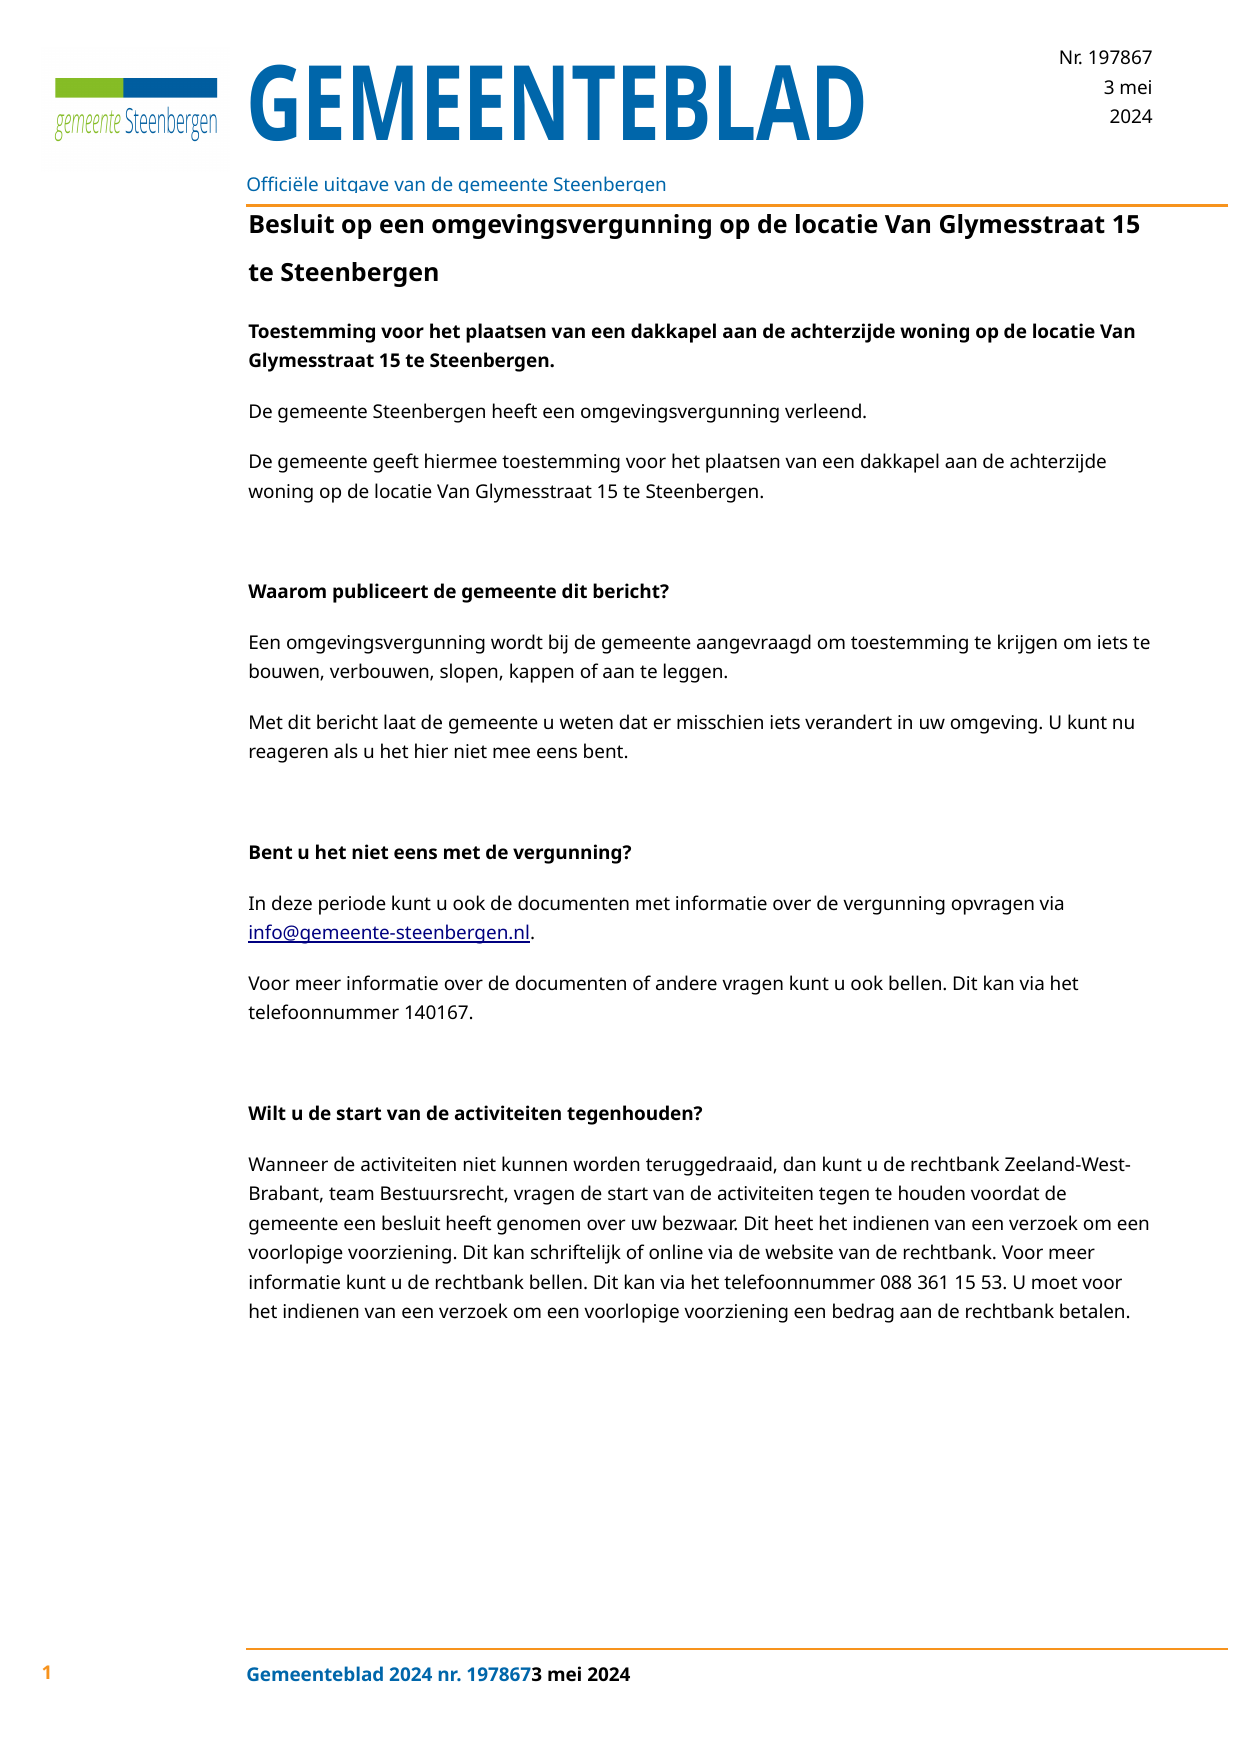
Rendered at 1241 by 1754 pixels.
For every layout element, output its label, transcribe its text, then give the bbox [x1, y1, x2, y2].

text Bent u het niet eens met de vergunning? [248, 839, 1152, 865]
text Besluit op een omgevingsvergunning op de locatie Van Glymesstraat 15 te Steenbergen [248, 207, 1152, 288]
picture [41, 47, 231, 172]
text De gemeente geeft hiermee toestemming voor het plaatsen van een dakkapel aan de achterzijde woning op de locatie Van Glymesstraat 15 te Steenbergen. [248, 448, 1152, 504]
text In deze periode kunt u ook de documenten met informatie over de vergunning opvragen via info@gemeente-steenbergen.nl. [248, 890, 1152, 945]
text Wilt u de start van de activiteiten tegenhouden? [248, 1100, 1152, 1126]
text Een omgevingsvergunning wordt bij de gemeente aangevraagd om toestemming te krijgen om iets te bouwen, verbouwen, slopen, kappen of aan te leggen. [248, 629, 1152, 684]
text De gemeente Steenbergen heeft een omgevingsvergunning verleend. [248, 398, 1152, 424]
text Toestemming voor het plaatsen van een dakkapel aan de achterzijde woning op de locatie Van Glymesstraat 15 te Steenbergen. [248, 318, 1152, 373]
text Wanneer de activiteiten niet kunnen worden teruggedraaid, dan kunt u de rechtbank Zeeland-West-Brabant, team Bestuursrecht, vragen de start van de activiteiten tegen te houden voordat de gemeente een besluit heeft genomen over uw bezwaar. Dit heet het indienen van een verzoek om een voorlopige voorziening. Dit kan schriftelijk of online via de website van de rechtbank. Voor meer informatie kunt u de rechtbank bellen. Dit kan via het telefoonnummer 088 361 15 53. U moet voor het indienen van een verzoek om een voorlopige voorziening een bedrag aan de rechtbank betalen. [248, 1151, 1152, 1324]
text Met dit bericht laat de gemeente u weten dat er misschien iets verandert in uw omgeving. U kunt nu reageren als u het hier niet mee eens bent. [248, 709, 1152, 764]
text Voor meer informatie over de documenten of andere vragen kunt u ook bellen. Dit kan via het telefoonnummer 140167. [248, 970, 1152, 1025]
text Waarom publiceert de gemeente dit bericht? [248, 579, 1152, 604]
